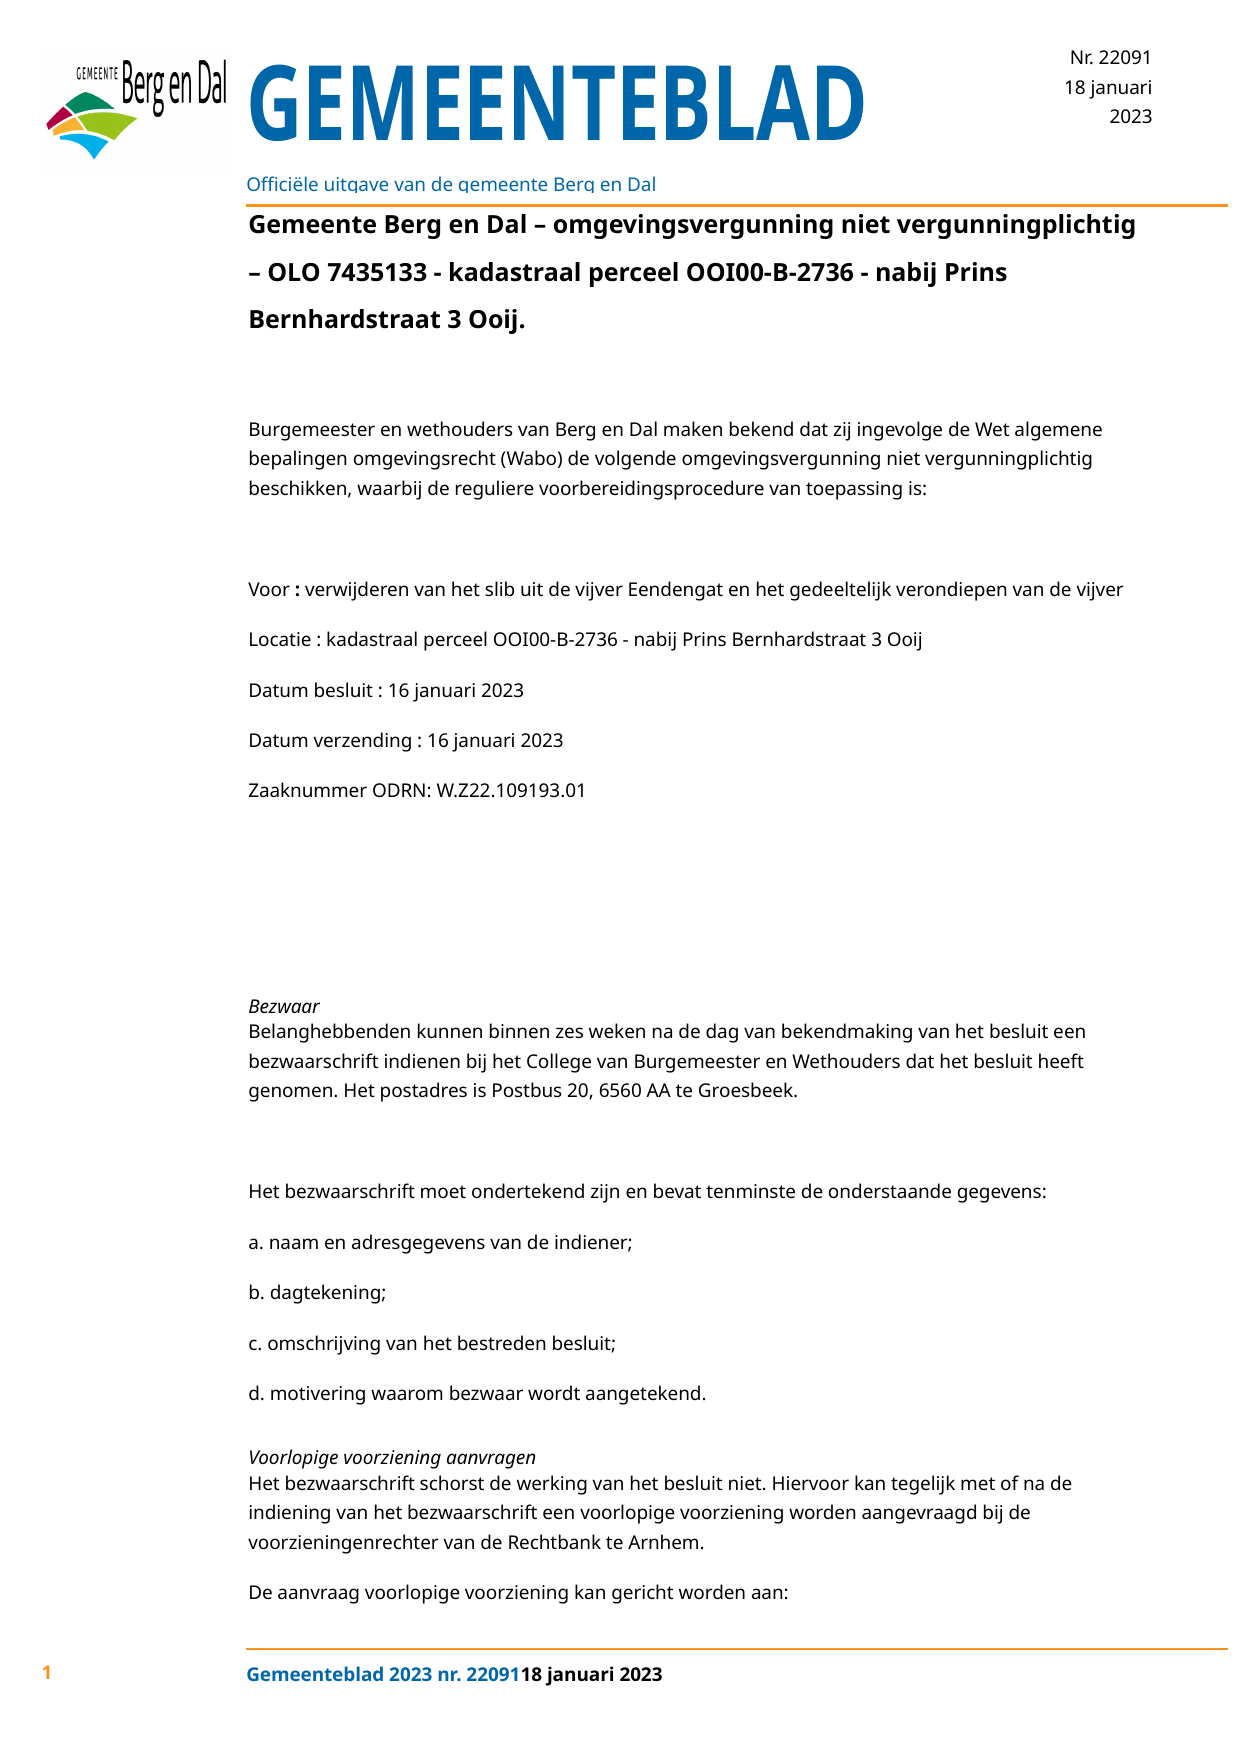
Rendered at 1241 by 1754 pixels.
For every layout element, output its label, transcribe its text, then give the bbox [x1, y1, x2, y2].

text Datum verzending : 16 januari 2023 [248, 727, 1152, 753]
text Zaaknummer ODRN: W.Z22.109193.01 [248, 778, 1152, 803]
text Voor : verwijderen van het slib uit de vijver Eendengat en het gedeeltelijk verondiepen van de vijver [248, 576, 1152, 602]
picture [41, 47, 231, 172]
text Voorlopige voorziening aanvragen [248, 1444, 1152, 1470]
text Het bezwaarschrift moet ondertekend zijn en bevat tenminste de onderstaande gegevens: [248, 1178, 1152, 1204]
text Gemeente Berg en Dal – omgevingsvergunning niet vergunningplichtig – OLO 7435133 - kadastraal perceel OOI00-B-2736 - nabij Prins Bernhardstraat 3 Ooij. [248, 207, 1152, 336]
text Belanghebbenden kunnen binnen zes weken na de dag van bekendmaking van het besluit een bezwaarschrift indienen bij het College van Burgemeester en Wethouders dat het besluit heeft genomen. Het postadres is Postbus 20, 6560 AA te Groesbeek. [248, 1018, 1152, 1103]
text De aanvraag voorlopige voorziening kan gericht worden aan: [248, 1579, 1152, 1605]
text Bezwaar [248, 993, 1152, 1018]
text Locatie : kadastraal perceel OOI00-B-2736 - nabij Prins Bernhardstraat 3 Ooij [248, 626, 1152, 652]
text b. dagtekening; [248, 1279, 1152, 1305]
text Burgemeester en wethouders van Berg en Dal maken bekend dat zij ingevolge de Wet algemene bepalingen omgevingsrecht (Wabo) de volgende omgevingsvergunning niet vergunningplichtig beschikken, waarbij de reguliere voorbereidingsprocedure van toepassing is: [248, 416, 1152, 501]
text a. naam en adresgegevens van de indiener; [248, 1229, 1152, 1255]
text d. motivering waarom bezwaar wordt aangetekend. [248, 1380, 1152, 1406]
text c. omschrijving van het bestreden besluit; [248, 1330, 1152, 1356]
text Het bezwaarschrift schorst de werking van het besluit niet. Hiervoor kan tegelijk met of na de indiening van het bezwaarschrift een voorlopige voorziening worden aangevraagd bij de voorzieningenrechter van de Rechtbank te Arnhem. [248, 1470, 1152, 1555]
text Datum besluit : 16 januari 2023 [248, 677, 1152, 702]
